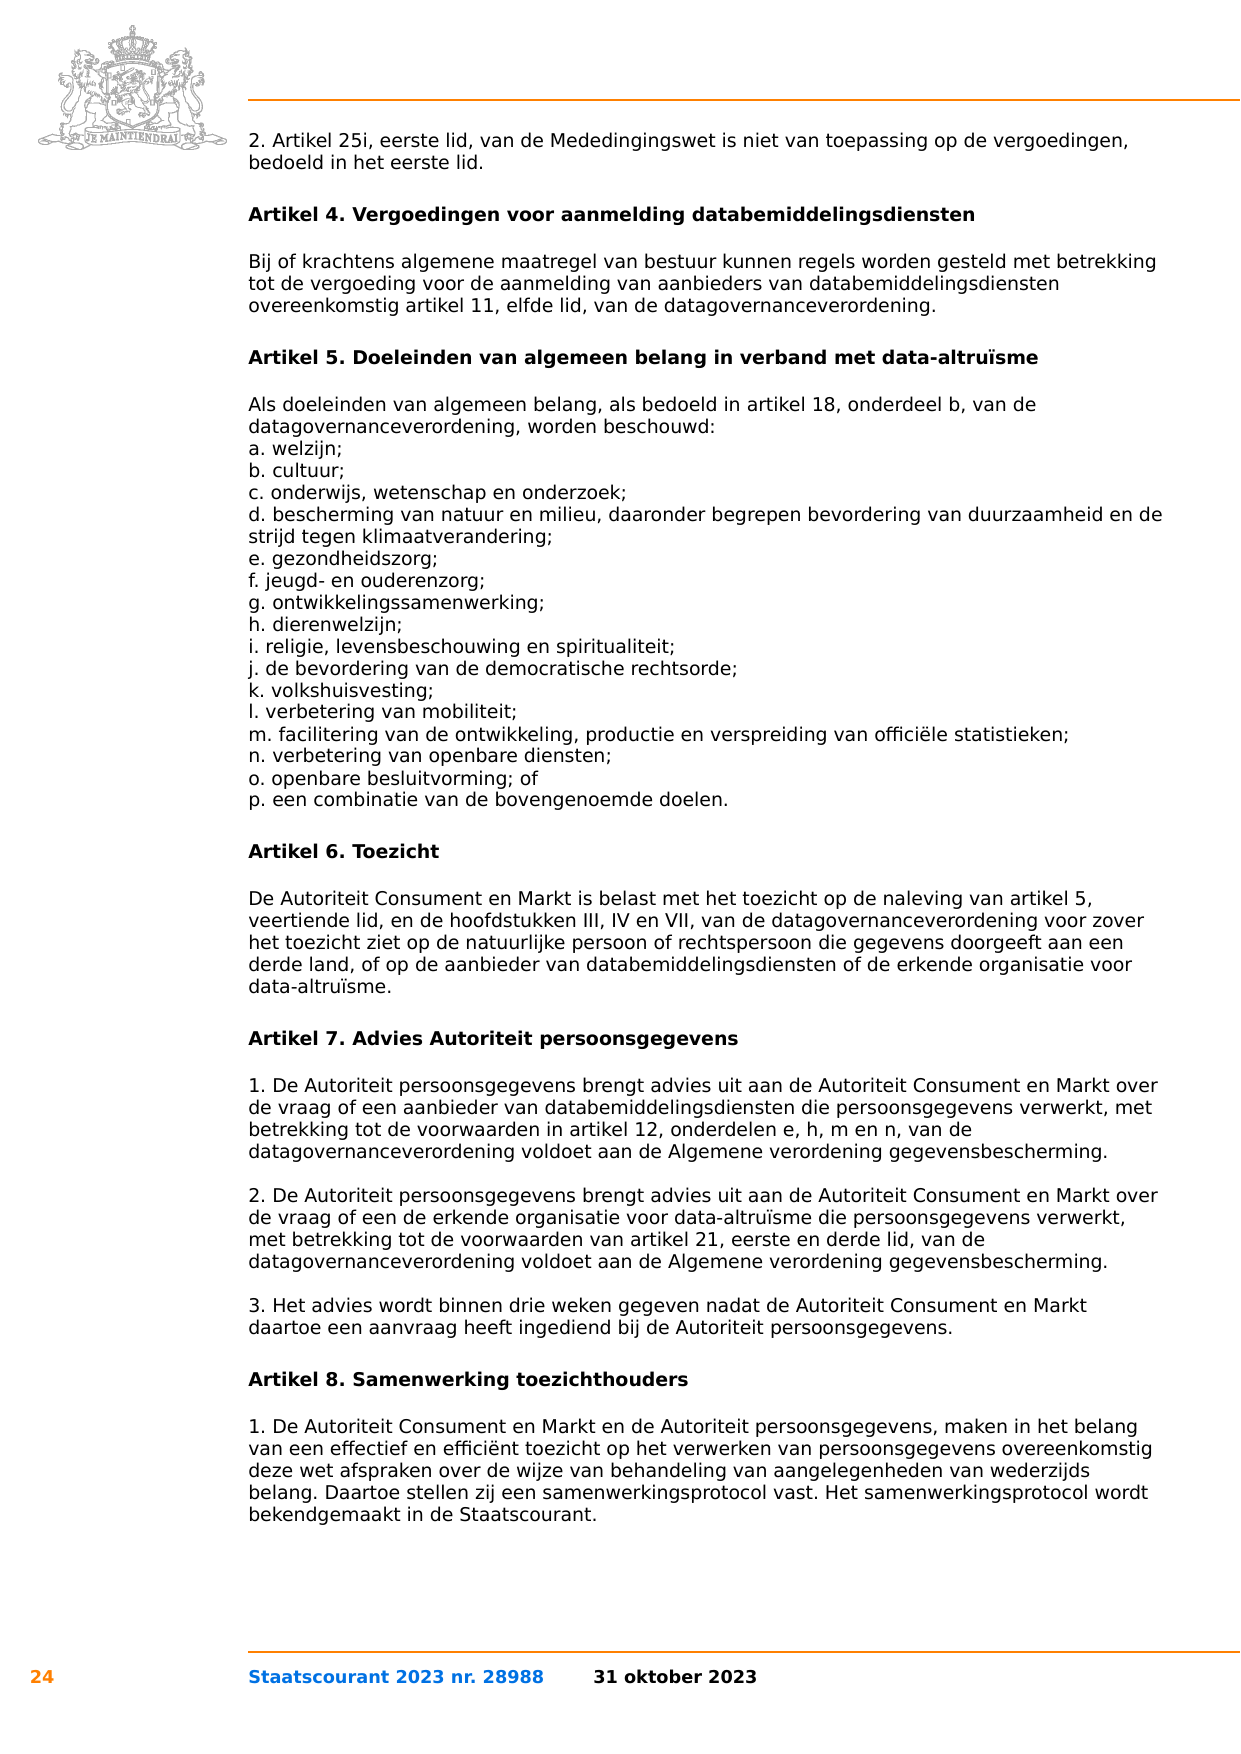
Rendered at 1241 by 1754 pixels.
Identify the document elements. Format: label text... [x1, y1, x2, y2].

text o. openbare besluitvorming; of [248, 767, 1163, 789]
text 2. Artikel 25i, eerste lid, van de Mededingingswet is niet van toepassing op de vergoedingen, bedoeld in het eerste lid. [248, 130, 1163, 174]
text k. volkshuisvesting; [248, 679, 1163, 701]
picture [38, 25, 227, 150]
subtitle Artikel 4. Vergoedingen voor aanmelding databemiddelingsdiensten [248, 204, 1163, 226]
text e. gezondheidszorg; [248, 548, 1163, 569]
text j. de bevordering van de democratische rechtsorde; [248, 657, 1163, 679]
text 2. De Autoriteit persoonsgegevens brengt advies uit aan de Autoriteit Consument en Markt over de vraag of een de erkende organisatie voor data-altruïsme die persoonsgegevens verwerkt, met betrekking tot de voorwaarden van artikel 21, eerste en derde lid, van de datagovernanceverordening voldoet aan de Algemene verordening gegevensbescherming. [248, 1185, 1163, 1273]
text b. cultuur; [248, 460, 1163, 482]
subtitle Artikel 8. Samenwerking toezichthouders [248, 1369, 1163, 1391]
text c. onderwijs, wetenschap en onderzoek; [248, 482, 1163, 504]
subtitle Artikel 5. Doeleinden van algemeen belang in verband met data-altruïsme [248, 347, 1163, 369]
text g. ontwikkelingssamenwerking; [248, 592, 1163, 613]
text l. verbetering van mobiliteit; [248, 701, 1163, 723]
text Als doeleinden van algemeen belang, als bedoeld in artikel 18, onderdeel b, van de datagovernanceverordening, worden beschouwd: [248, 394, 1163, 438]
text 1. De Autoriteit persoonsgegevens brengt advies uit aan de Autoriteit Consument en Markt over de vraag of een aanbieder van databemiddelingsdiensten die persoonsgegevens verwerkt, met betrekking tot de voorwaarden in artikel 12, onderdelen e, h, m en n, van de datagovernanceverordening voldoet aan de Algemene verordening gegevensbescherming. [248, 1075, 1163, 1163]
text p. een combinatie van de bovengenoemde doelen. [248, 789, 1163, 811]
text i. religie, levensbeschouwing en spiritualiteit; [248, 636, 1163, 657]
text 1. De Autoriteit Consument en Markt en de Autoriteit persoonsgegevens, maken in het belang van een effectief en efficiënt toezicht op het verwerken van persoonsgegevens overeenkomstig deze wet afspraken over de wijze van behandeling van aangelegenheden van wederzijds belang. Daartoe stellen zij een samenwerkingsprotocol vast. Het samenwerkingsprotocol wordt bekendgemaakt in de Staatscourant. [248, 1416, 1163, 1526]
text h. dierenwelzijn; [248, 613, 1163, 636]
text Bij of krachtens algemene maatregel van bestuur kunnen regels worden gesteld met betrekking tot de vergoeding voor de aanmelding van aanbieders van databemiddelingsdiensten overeenkomstig artikel 11, elfde lid, van de datagovernanceverordening. [248, 251, 1163, 317]
text d. bescherming van natuur en milieu, daaronder begrepen bevordering van duurzaamheid en de strijd tegen klimaatverandering; [248, 504, 1163, 548]
subtitle Artikel 7. Advies Autoriteit persoonsgegevens [248, 1028, 1163, 1050]
text 3. Het advies wordt binnen drie weken gegeven nadat de Autoriteit Consument en Markt daartoe een aanvraag heeft ingediend bij de Autoriteit persoonsgegevens. [248, 1295, 1163, 1339]
text a. welzijn; [248, 438, 1163, 460]
text De Autoriteit Consument en Markt is belast met het toezicht op de naleving van artikel 5, veertiende lid, en de hoofdstukken III, IV en VII, van de datagovernanceverordening voor zover het toezicht ziet op de natuurlijke persoon of rechtspersoon die gegevens doorgeeft aan een derde land, of op de aanbieder van databemiddelingsdiensten of de erkende organisatie voor data-altruïsme. [248, 888, 1163, 998]
text n. verbetering van openbare diensten; [248, 745, 1163, 767]
text m. facilitering van de ontwikkeling, productie en verspreiding van officiële statistieken; [248, 723, 1163, 745]
subtitle Artikel 6. Toezicht [248, 841, 1163, 863]
text f. jeugd- en ouderenzorg; [248, 569, 1163, 592]
